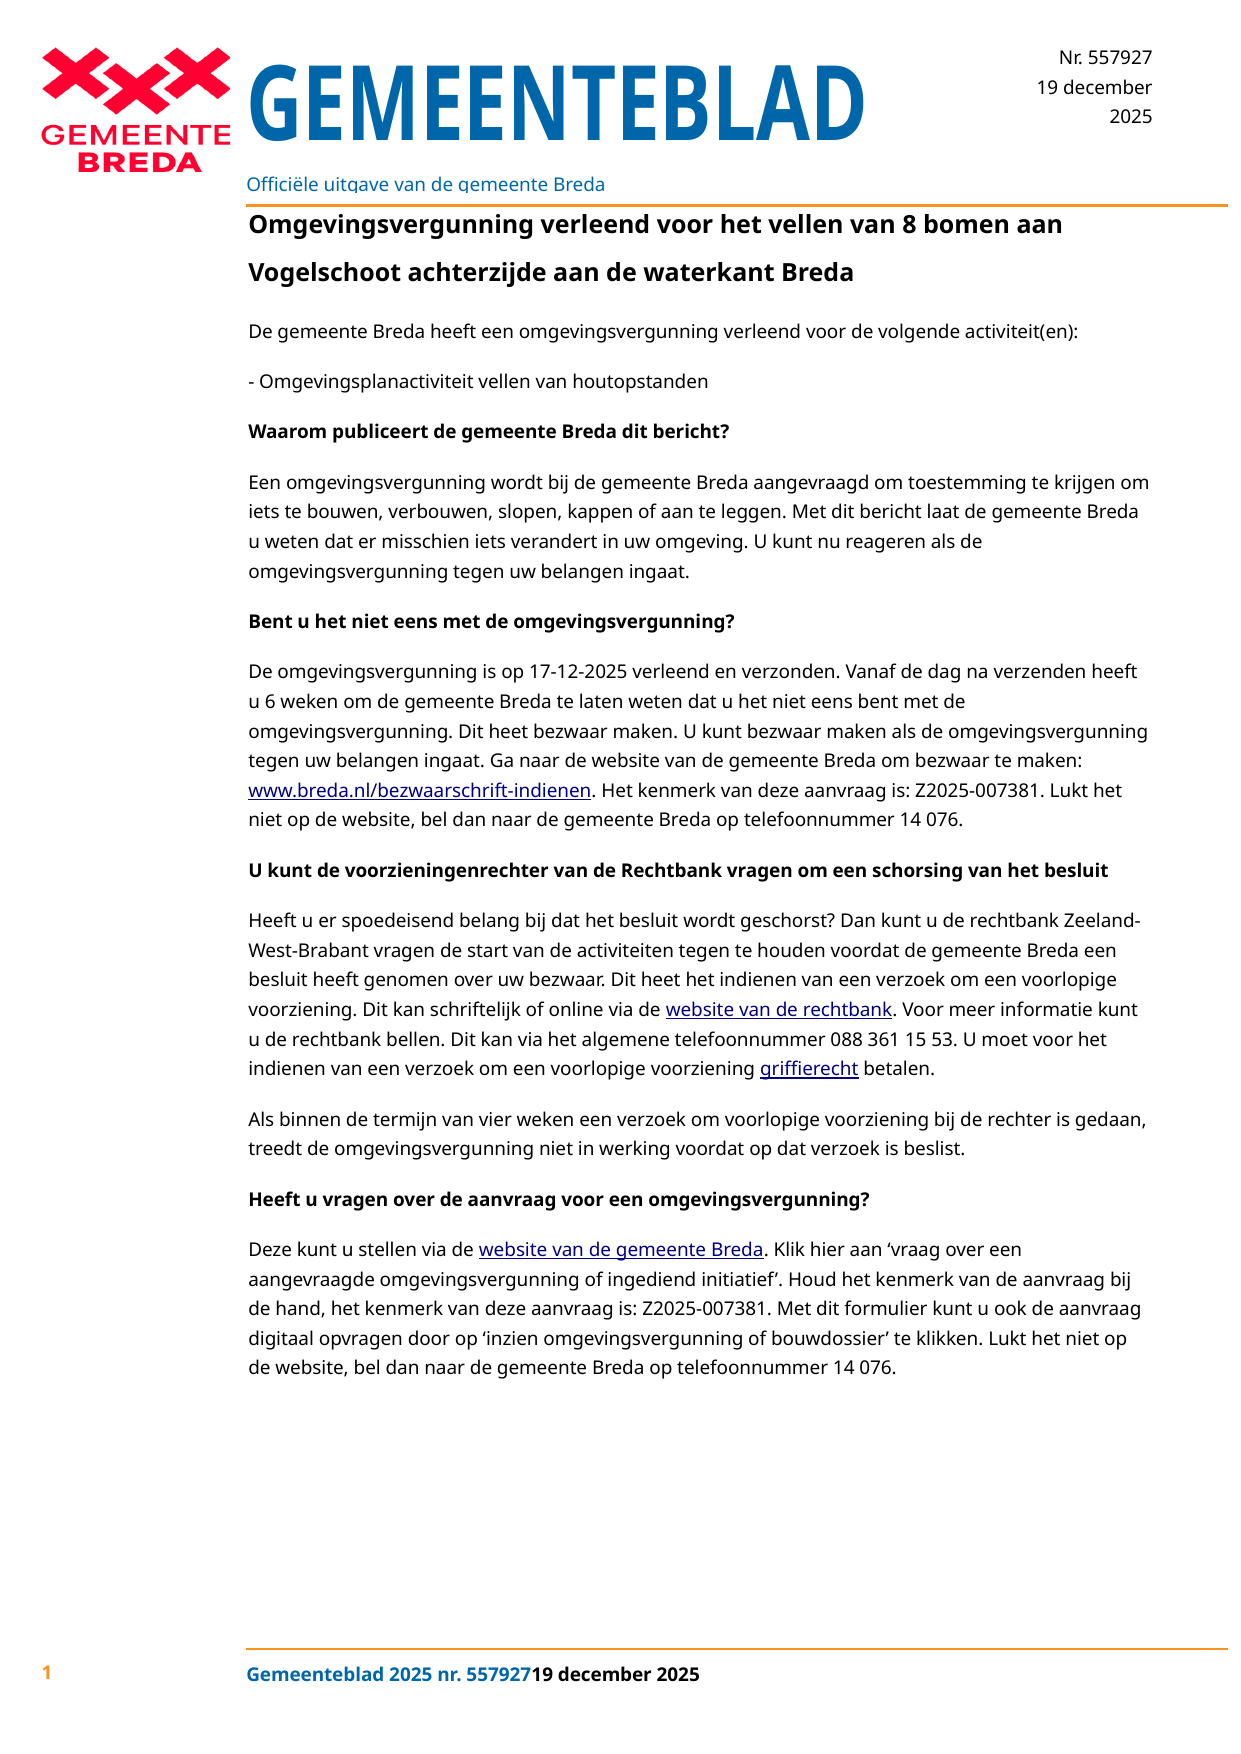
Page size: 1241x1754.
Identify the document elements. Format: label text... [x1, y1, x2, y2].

text Als binnen de termijn van vier weken een verzoek om voorlopige voorziening bij de rechter is gedaan, treedt de omgevingsvergunning niet in werking voordat op dat verzoek is beslist. [248, 1106, 1152, 1161]
text De gemeente Breda heeft een omgevingsvergunning verleend voor de volgende activiteit(en): [248, 318, 1152, 344]
text Heeft u vragen over de aanvraag voor een omgevingsvergunning? [248, 1186, 1152, 1212]
picture [41, 47, 231, 172]
text Een omgevingsvergunning wordt bij de gemeente Breda aangevraagd om toestemming te krijgen om iets te bouwen, verbouwen, slopen, kappen of aan te leggen. Met dit bericht laat de gemeente Breda u weten dat er misschien iets verandert in uw omgeving. U kunt nu reageren als de omgevingsvergunning tegen uw belangen ingaat. [248, 469, 1152, 584]
text Deze kunt u stellen via de website van de gemeente Breda. Klik hier aan ‘vraag over een aangevraagde omgevingsvergunning of ingediend initiatief’. Houd het kenmerk van de aanvraag bij de hand, het kenmerk van deze aanvraag is: Z2025-007381. Met dit formulier kunt u ook de aanvraag digitaal opvragen door op ‘inzien omgevingsvergunning of bouwdossier’ te klikken. Lukt het niet op de website, bel dan naar de gemeente Breda op telefoonnummer 14 076. [248, 1236, 1152, 1380]
text Heeft u er spoedeisend belang bij dat het besluit wordt geschorst? Dan kunt u de rechtbank Zeeland-West-Brabant vragen de start van de activiteiten tegen te houden voordat de gemeente Breda een besluit heeft genomen over uw bezwaar. Dit heet het indienen van een verzoek om een voorlopige voorziening. Dit kan schriftelijk of online via de website van de rechtbank. Voor meer informatie kunt u de rechtbank bellen. Dit kan via het algemene telefoonnummer 088 361 15 53. U moet voor het indienen van een verzoek om een voorlopige voorziening griffierecht betalen. [248, 907, 1152, 1081]
text De omgevingsvergunning is op 17-12-2025 verleend en verzonden. Vanaf de dag na verzenden heeft u 6 weken om de gemeente Breda te laten weten dat u het niet eens bent met de omgevingsvergunning. Dit heet bezwaar maken. U kunt bezwaar maken als de omgevingsvergunning tegen uw belangen ingaat. Ga naar de website van de gemeente Breda om bezwaar te maken: www.breda.nl/bezwaarschrift-indienen. Het kenmerk van deze aanvraag is: Z2025-007381. Lukt het niet op de website, bel dan naar de gemeente Breda op telefoonnummer 14 076. [248, 659, 1152, 832]
text Omgevingsvergunning verleend voor het vellen van 8 bomen aan Vogelschoot achterzijde aan de waterkant Breda [248, 207, 1152, 288]
text Waarom publiceert de gemeente Breda dit bericht? [248, 419, 1152, 444]
text Bent u het niet eens met de omgevingsvergunning? [248, 608, 1152, 634]
text - Omgevingsplanactiviteit vellen van houtopstanden [248, 368, 1152, 394]
text U kunt de voorzieningenrechter van de Rechtbank vragen om een schorsing van het besluit [248, 857, 1152, 883]
